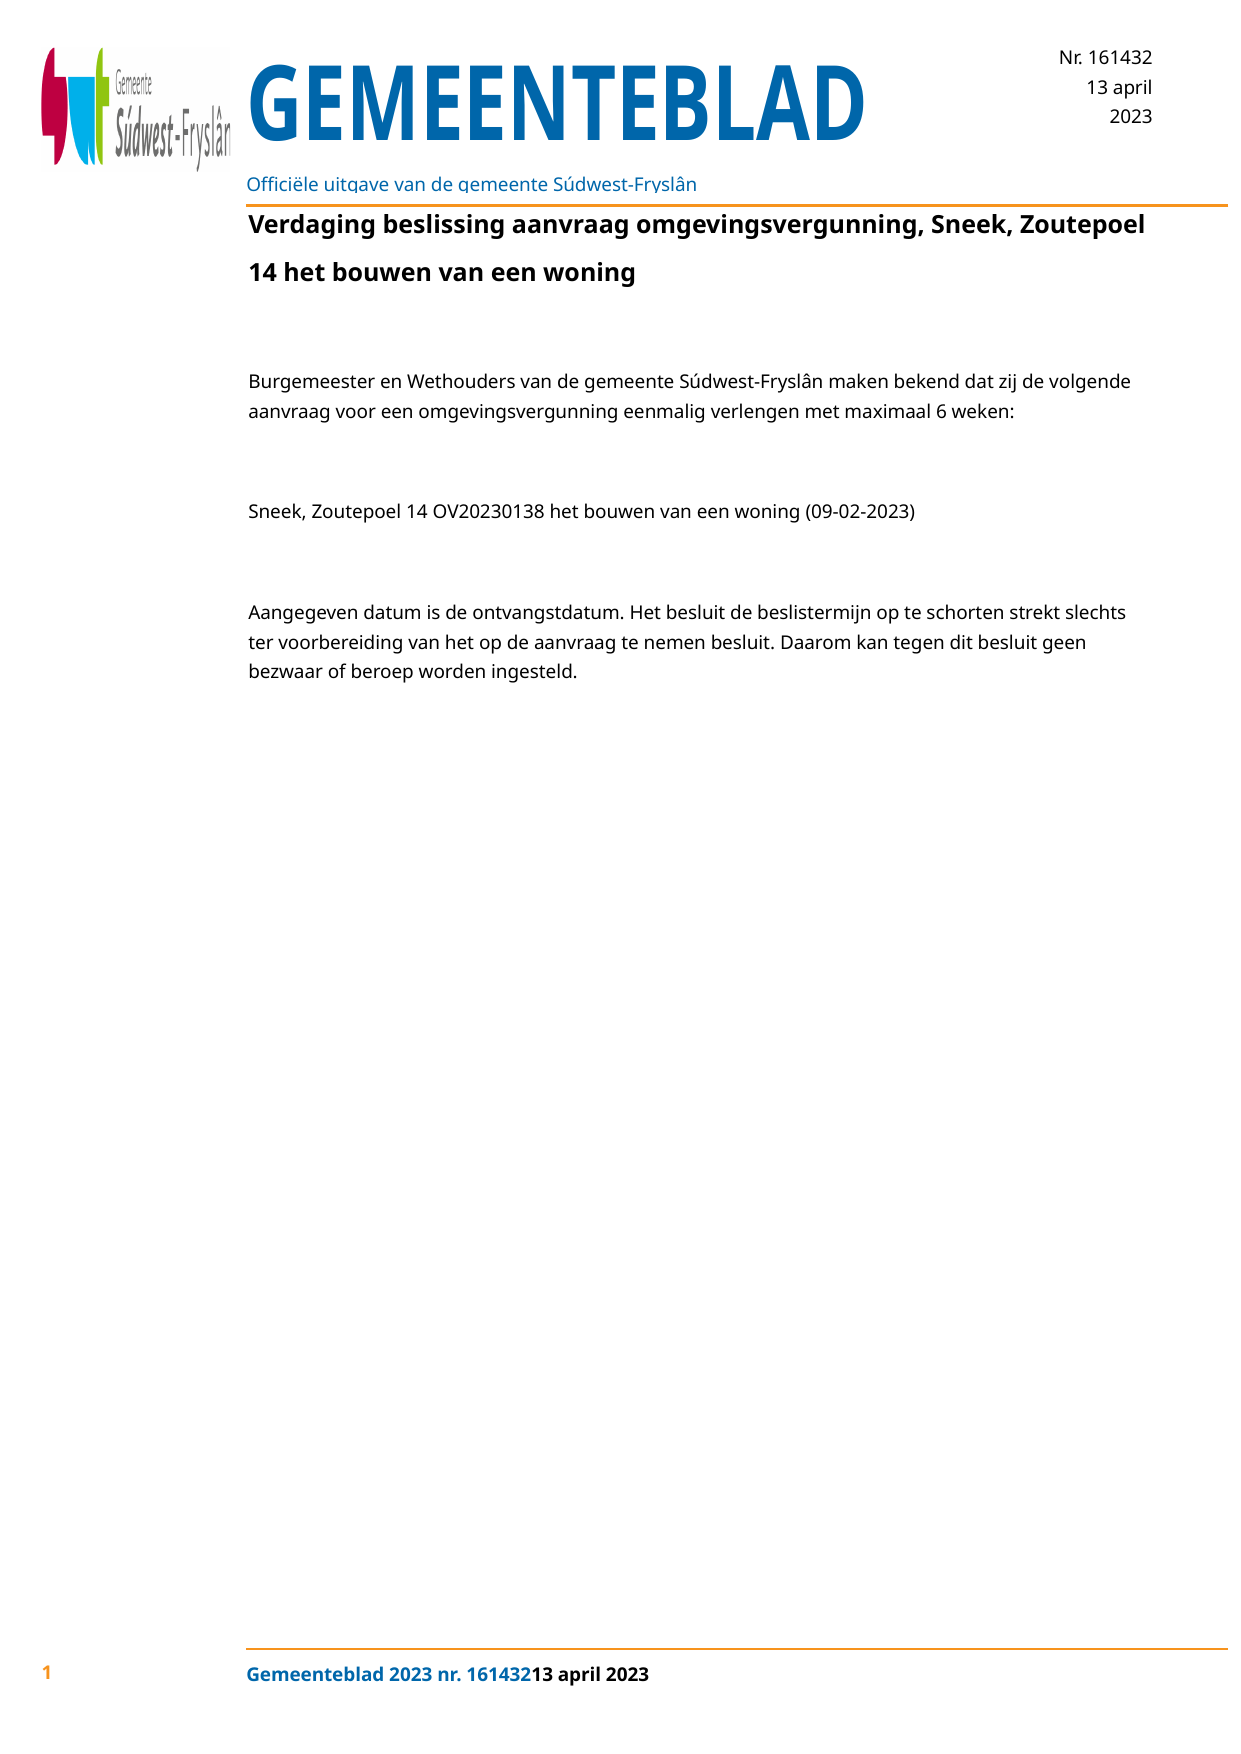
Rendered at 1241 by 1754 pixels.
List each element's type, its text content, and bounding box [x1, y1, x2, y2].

text Aangegeven datum is de ontvangstdatum. Het besluit de beslistermijn op te schorten strekt slechts ter voorbereiding van het op de aanvraag te nemen besluit. Daarom kan tegen dit besluit geen bezwaar of beroep worden ingesteld. [248, 599, 1152, 684]
text Burgemeester en Wethouders van de gemeente Súdwest-Fryslân maken bekend dat zij de volgende aanvraag voor een omgevingsvergunning eenmalig verlengen met maximaal 6 weken: [248, 368, 1152, 424]
picture [41, 47, 231, 172]
text Sneek, Zoutepoel 14 OV20230138 het bouwen van een woning (09-02-2023) [248, 499, 1152, 524]
text Verdaging beslissing aanvraag omgevingsvergunning, Sneek, Zoutepoel 14 het bouwen van een woning [248, 207, 1152, 288]
